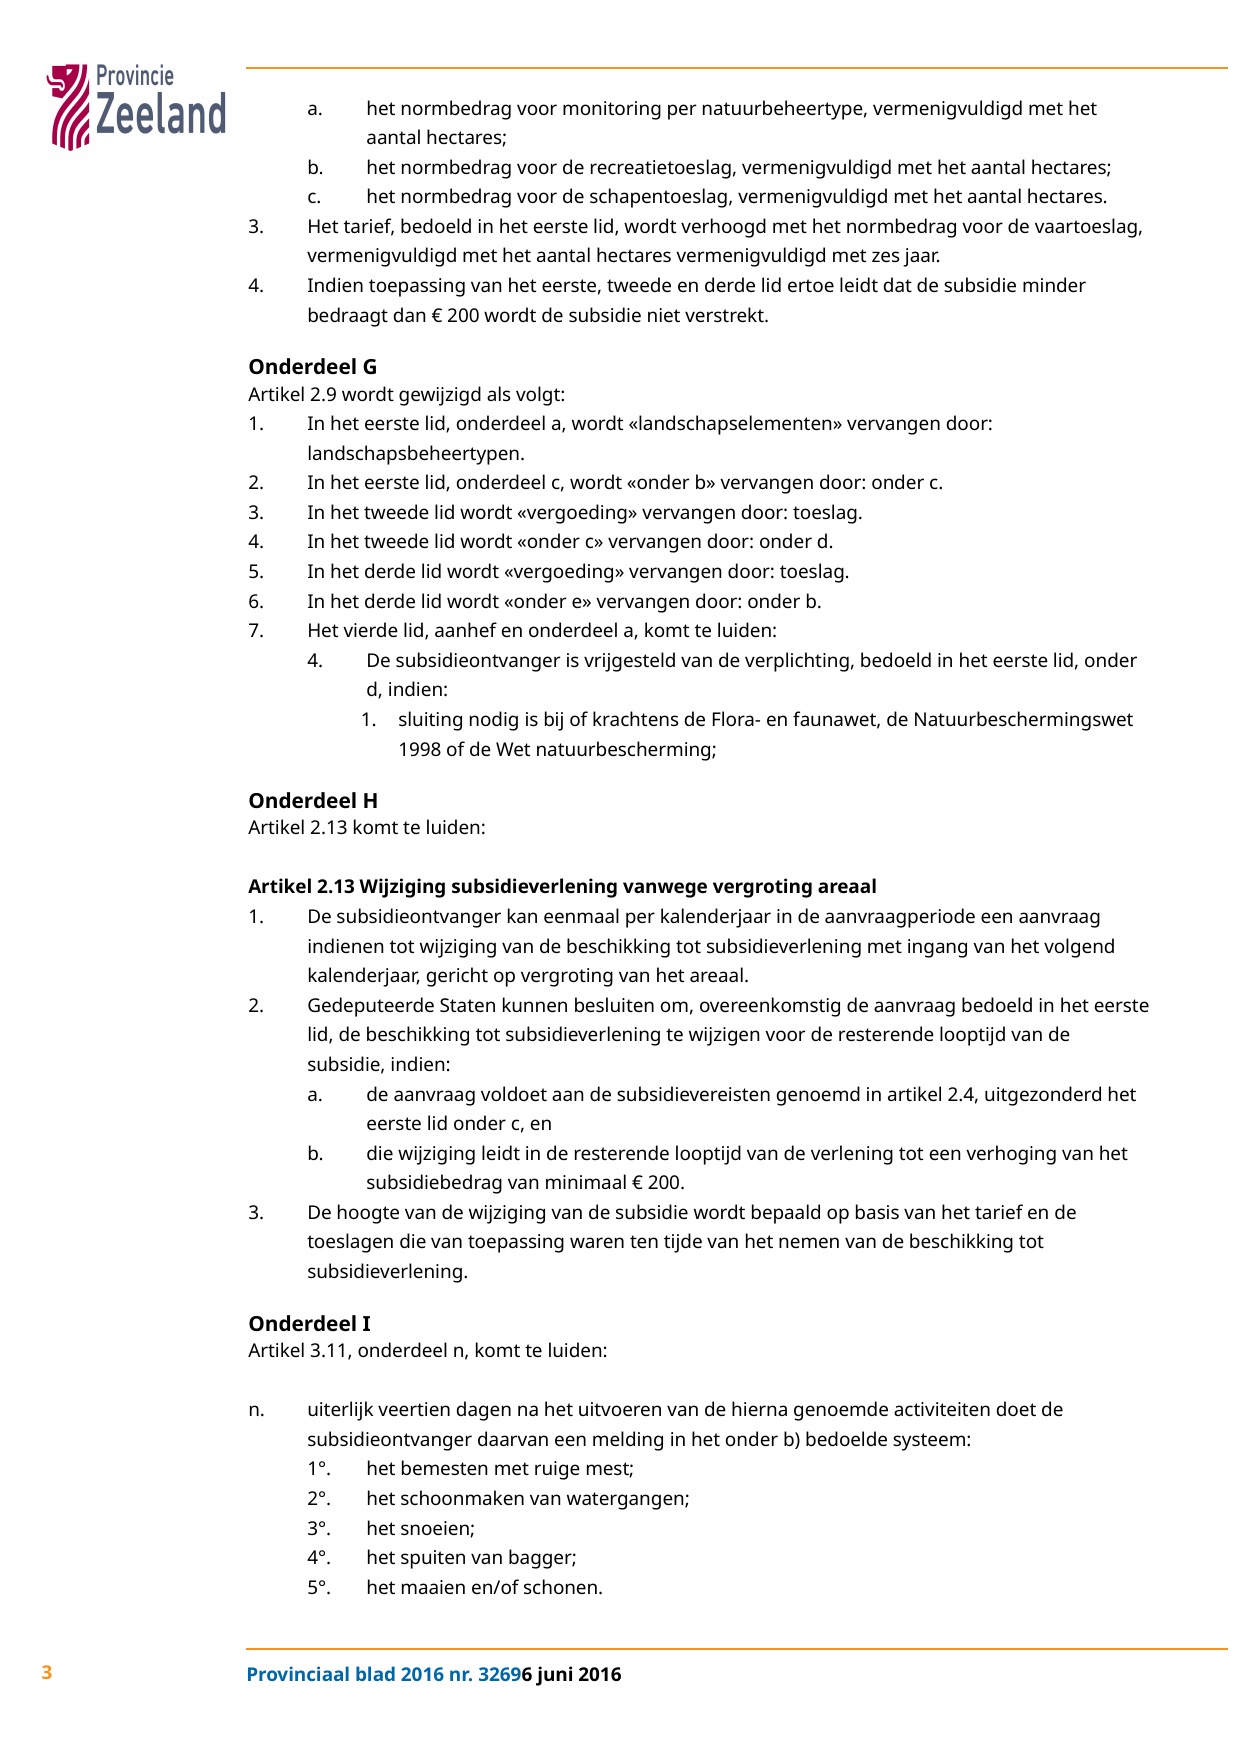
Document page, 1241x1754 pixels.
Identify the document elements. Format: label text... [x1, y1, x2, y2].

text Artikel 3.11, onderdeel n, komt te luiden: [248, 1337, 1152, 1363]
list In het derde lid wordt «vergoeding» vervangen door: toeslag. [248, 558, 1152, 584]
list In het eerste lid, onderdeel c, wordt «onder b» vervangen door: onder c. [248, 469, 1152, 495]
list De hoogte van de wijziging van de subsidie wordt bepaald op basis van het tarief en de toeslagen die van toepassing waren ten tijde van het nemen van de beschikking tot subsidieverlening. [248, 1199, 1152, 1284]
list De subsidieontvanger kan eenmaal per kalenderjaar in de aanvraagperiode een aanvraag indienen tot wijziging van de beschikking tot subsidieverlening met ingang van het volgend kalenderjaar, gericht op vergroting van het areaal. [248, 903, 1152, 988]
list uiterlijk veertien dagen na het uitvoeren van de hierna genoemde activiteiten doet de subsidieontvanger daarvan een melding in het onder b) bedoelde systeem: [248, 1396, 1152, 1452]
list Het tarief, bedoeld in het eerste lid, wordt verhoogd met het normbedrag voor de vaartoeslag, vermenigvuldigd met het aantal hectares vermenigvuldigd met zes jaar. [248, 213, 1152, 268]
text Artikel 2.13 Wijziging subsidieverlening vanwege vergroting areaal [248, 874, 1152, 899]
text Onderdeel G [248, 352, 1152, 381]
list die wijziging leidt in de resterende looptijd van de verlening tot een verhoging van het subsidiebedrag van minimaal € 200. [307, 1140, 1152, 1195]
list de aanvraag voldoet aan de subsidievereisten genoemd in artikel 2.4, uitgezonderd het eerste lid onder c, en [307, 1081, 1152, 1136]
list In het derde lid wordt «onder e» vervangen door: onder b. [248, 588, 1152, 613]
list Het vierde lid, aanhef en onderdeel a, komt te luiden: [248, 617, 1152, 643]
picture [41, 47, 231, 172]
list In het tweede lid wordt «vergoeding» vervangen door: toeslag. [248, 499, 1152, 525]
list sluiting nodig is bij of krachtens de Flora- en faunawet, de Natuurbeschermingswet 1998 of de Wet natuurbescherming; [361, 706, 1152, 761]
list Indien toepassing van het eerste, tweede en derde lid ertoe leidt dat de subsidie minder bedraagt dan € 200 wordt de subsidie niet verstrekt. [248, 272, 1152, 328]
list het normbedrag voor de recreatietoeslag, vermenigvuldigd met het aantal hectares; [307, 154, 1152, 180]
text Onderdeel I [248, 1309, 1152, 1337]
text Artikel 2.9 wordt gewijzigd als volgt: [248, 381, 1152, 406]
list het normbedrag voor monitoring per natuurbeheertype, vermenigvuldigd met het aantal hectares; [307, 95, 1152, 150]
list het maaien en/of schonen. [307, 1574, 1152, 1599]
text Onderdeel H [248, 786, 1152, 814]
list het normbedrag voor de schapentoeslag, vermenigvuldigd met het aantal hectares. [307, 183, 1152, 209]
list In het eerste lid, onderdeel a, wordt «landschapselementen» vervangen door: landschapsbeheertypen. [248, 410, 1152, 466]
list het schoonmaken van watergangen; [307, 1485, 1152, 1511]
list In het tweede lid wordt «onder c» vervangen door: onder d. [248, 529, 1152, 554]
list het bemesten met ruige mest; [307, 1456, 1152, 1481]
list het snoeien; [307, 1515, 1152, 1540]
list Gedeputeerde Staten kunnen besluiten om, overeenkomstig de aanvraag bedoeld in het eerste lid, de beschikking tot subsidieverlening te wijzigen voor de resterende looptijd van de subsidie, indien: [248, 992, 1152, 1077]
text Artikel 2.13 komt te luiden: [248, 814, 1152, 840]
list het spuiten van bagger; [307, 1544, 1152, 1570]
list De subsidieontvanger is vrijgesteld van de verplichting, bedoeld in het eerste lid, onder d, indien: [307, 647, 1152, 702]
